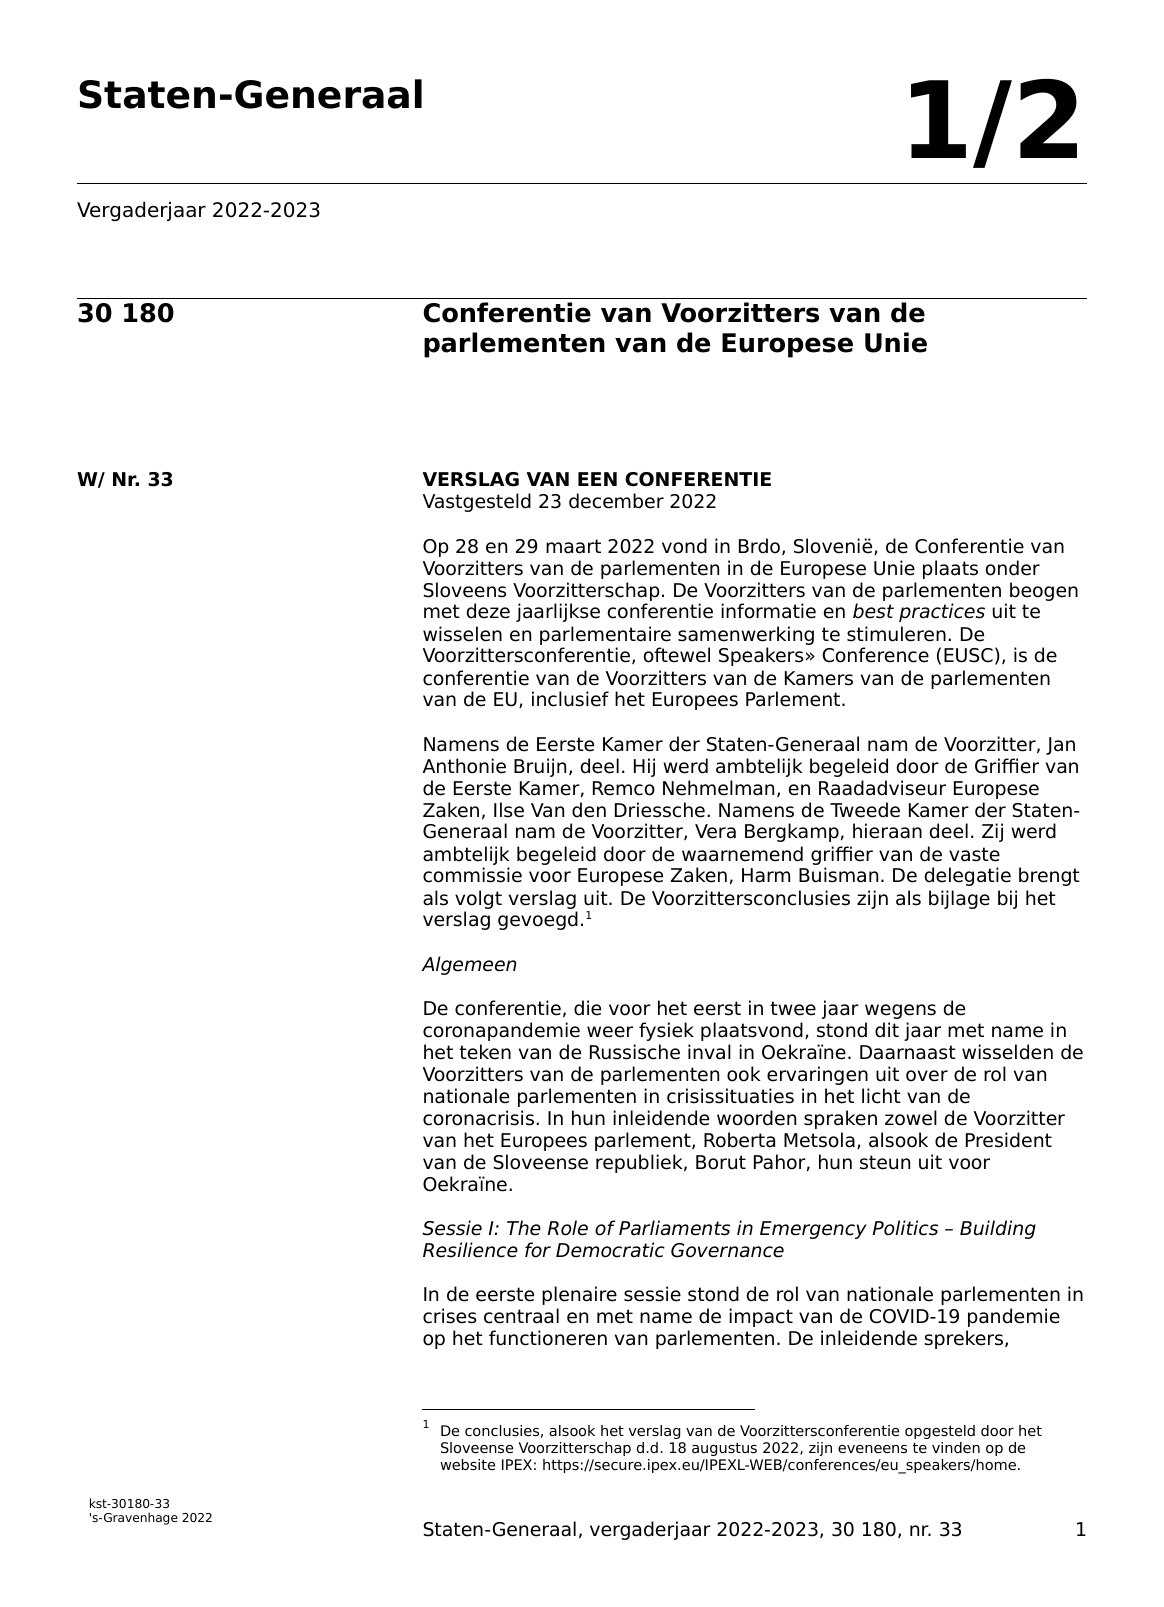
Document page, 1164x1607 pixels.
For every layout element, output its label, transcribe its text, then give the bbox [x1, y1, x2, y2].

table_header Staten-Generaal [77, 59, 886, 183]
text Namens de Eerste Kamer der Staten-Generaal nam de Voorzitter, Jan Anthonie Bruijn, deel. Hij werd ambtelijk begeleid door de Griffier van de Eerste Kamer, Remco Nehmelman, en Raadadviseur Europese Zaken, Ilse Van den Driessche. Namens de Tweede Kamer der Staten-Generaal nam de Voorzitter, Vera Bergkamp, hieraan deel. Zij werd ambtelijk begeleid door de waarnemend griffier van de vaste commissie voor Europese Zaken, Harm Buisman. De delegatie brengt als volgt verslag uit. De Voorzittersconclusies zijn als bijlage bij het verslag gevoegd. [422, 733, 1087, 931]
subtitle Sessie I: The Role of Parliaments in Emergency Politics – Building Resilience for Democratic Governance [422, 1218, 1087, 1262]
text De conferentie, die voor het eerst in twee jaar wegens de coronapandemie weer fysiek plaatsvond, stond dit jaar met name in het teken van de Russische inval in Oekraïne. Daarnaast wisselden de Voorzitters van de parlementen ook ervaringen uit over de rol van nationale parlementen in crisissituaties in het licht van de coronacrisis. In hun inleidende woorden spraken zowel de Voorzitter van het Europees parlement, Roberta Metsola, alsook de President van de Sloveense republiek, Borut Pahor, hun steun uit voor Oekraïne. [422, 998, 1087, 1196]
text kst-30180-33 [88, 1497, 323, 1511]
text 's-Gravenhage 2022 [88, 1511, 323, 1525]
table_cell Vergaderjaar 2022-2023 [77, 184, 1087, 298]
subtitle 30 180 Conferentie van Voorzitters van de parlementen van de Europese Unie [77, 299, 1087, 358]
text De conclusies, alsook het verslag van de Voorzittersconferentie opgesteld door het Sloveense Voorzitterschap d.d. 18 augustus 2022, zijn eveneens te vinden op de website IPEX: https://secure.ipex.eu/IPEXL-WEB/conferences/eu_speakers/home. [422, 1418, 1087, 1474]
subtitle W/ Nr. 33 VERSLAG VAN EEN CONFERENTIE [77, 469, 1087, 491]
table_header 1/2 [886, 59, 1087, 183]
subtitle Algemeen [422, 953, 1087, 976]
text Vastgesteld 23 december 2022 [422, 491, 1087, 513]
text Op 28 en 29 maart 2022 vond in Brdo, Slovenië, de Conferentie van Voorzitters van de parlementen in de Europese Unie plaats onder Sloveens Voorzitterschap. De Voorzitters van de parlementen beogen met deze jaarlijkse conferentie informatie en best practices uit te wisselen en parlementaire samenwerking te stimuleren. De Voorzittersconferentie, oftewel Speakers» Conference (EUSC), is de conferentie van de Voorzitters van de Kamers van de parlementen van de EU, inclusief het Europees Parlement. [422, 536, 1087, 711]
text In de eerste plenaire sessie stond de rol van nationale parlementen in crises centraal en met name de impact van de COVID-19 pandemie op het functioneren van parlementen. De inleidende sprekers, [422, 1284, 1087, 1350]
